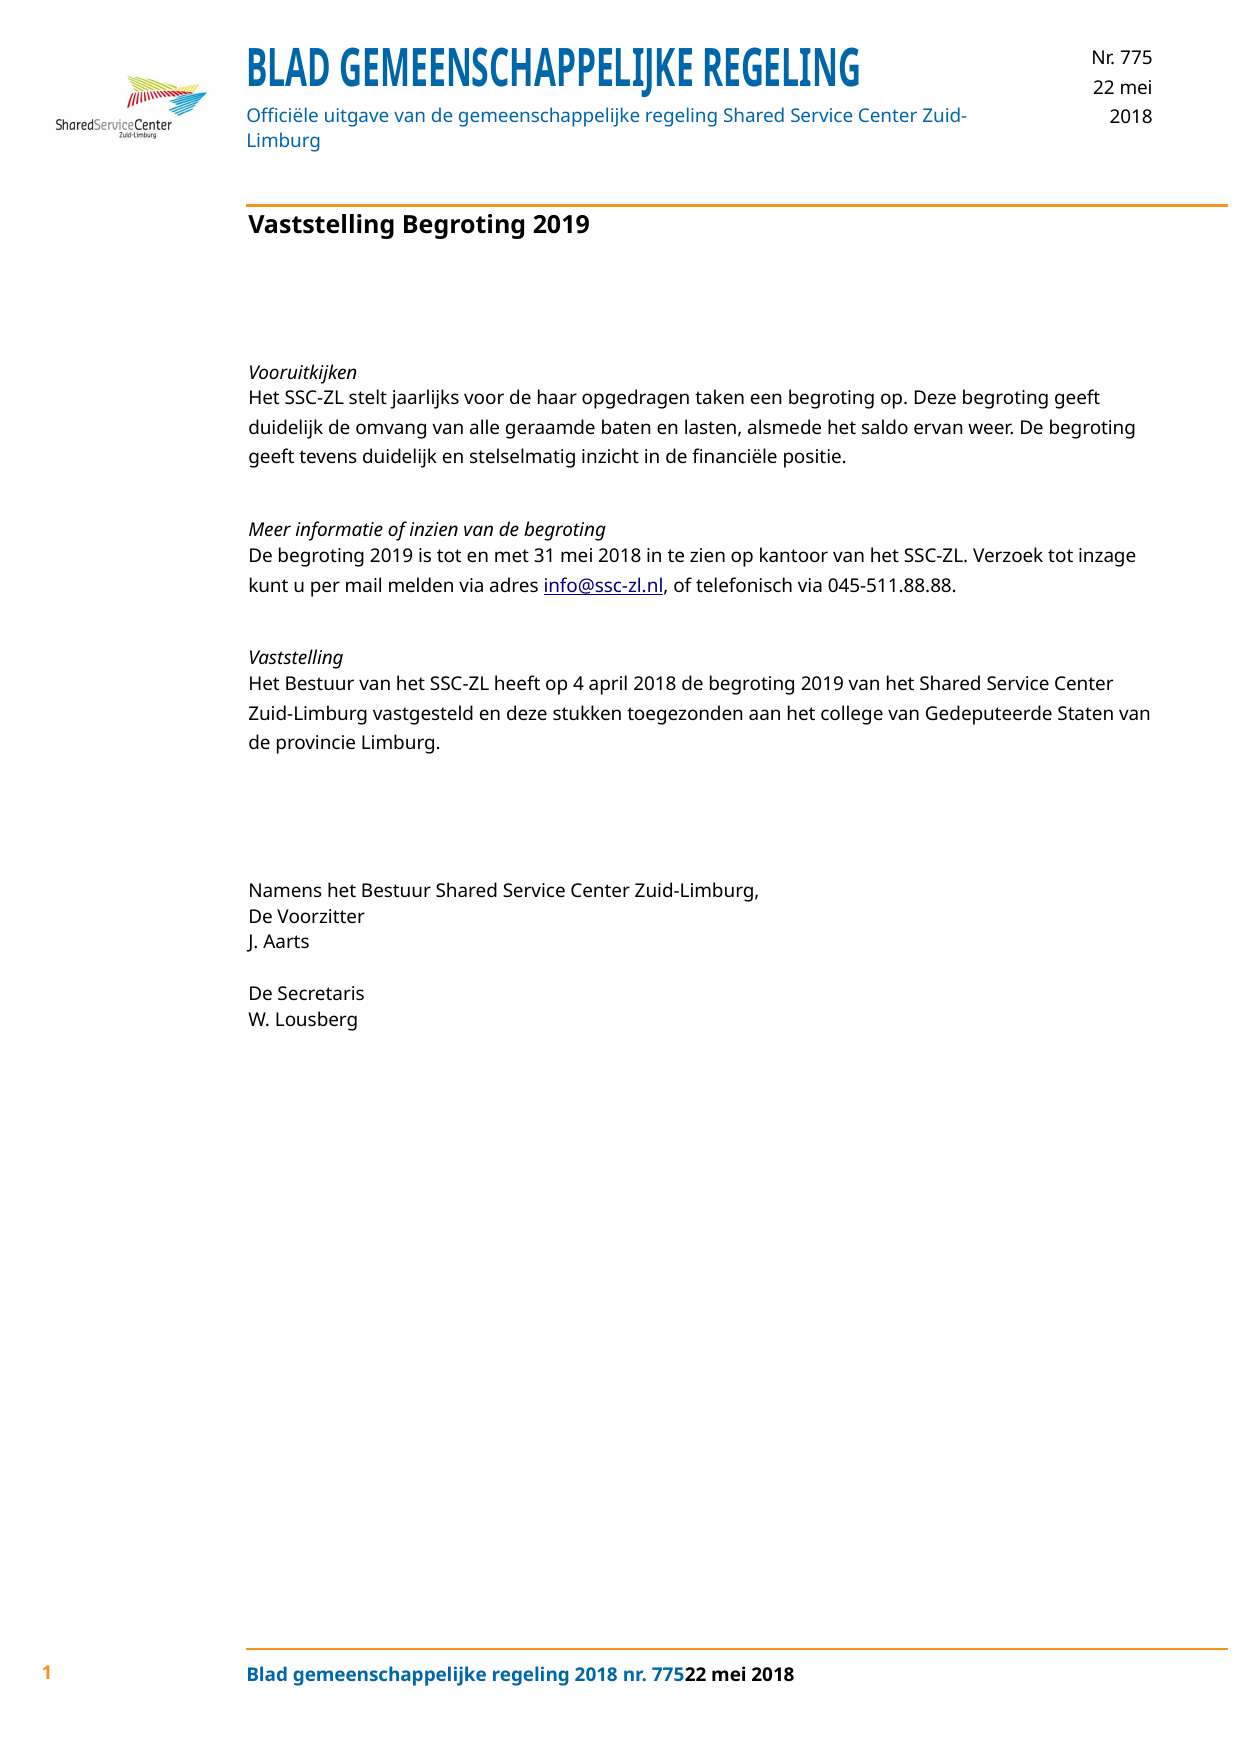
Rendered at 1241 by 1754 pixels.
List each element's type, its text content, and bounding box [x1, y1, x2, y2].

text Het Bestuur van het SSC-ZL heeft op 4 april 2018 de begroting 2019 van het Shared Service Center Zuid-Limburg vastgesteld en deze stukken toegezonden aan het college van Gedeputeerde Staten van de provincie Limburg. [248, 670, 1152, 755]
text Vaststelling [248, 644, 1152, 670]
text Meer informatie of inzien van de begroting [248, 516, 1152, 542]
text De Secretaris [248, 980, 1152, 1006]
text J. Aarts [248, 929, 1152, 954]
text Vooruitkijken [248, 359, 1152, 384]
picture [41, 47, 231, 172]
text De Voorzitter [248, 903, 1152, 929]
text W. Lousberg [248, 1006, 1152, 1032]
text De begroting 2019 is tot en met 31 mei 2018 in te zien op kantoor van het SSC-ZL. Verzoek tot inzage kunt u per mail melden via adres info@ssc-zl.nl, of telefonisch via 045-511.88.88. [248, 542, 1152, 597]
text Vaststelling Begroting 2019 [248, 207, 1152, 241]
text Namens het Bestuur Shared Service Center Zuid-Limburg, [248, 877, 1152, 903]
text Het SSC-ZL stelt jaarlijks voor de haar opgedragen taken een begroting op. Deze begroting geeft duidelijk de omvang van alle geraamde baten en lasten, alsmede het saldo ervan weer. De begroting geeft tevens duidelijk en stelselmatig inzicht in de financiële positie. [248, 384, 1152, 469]
